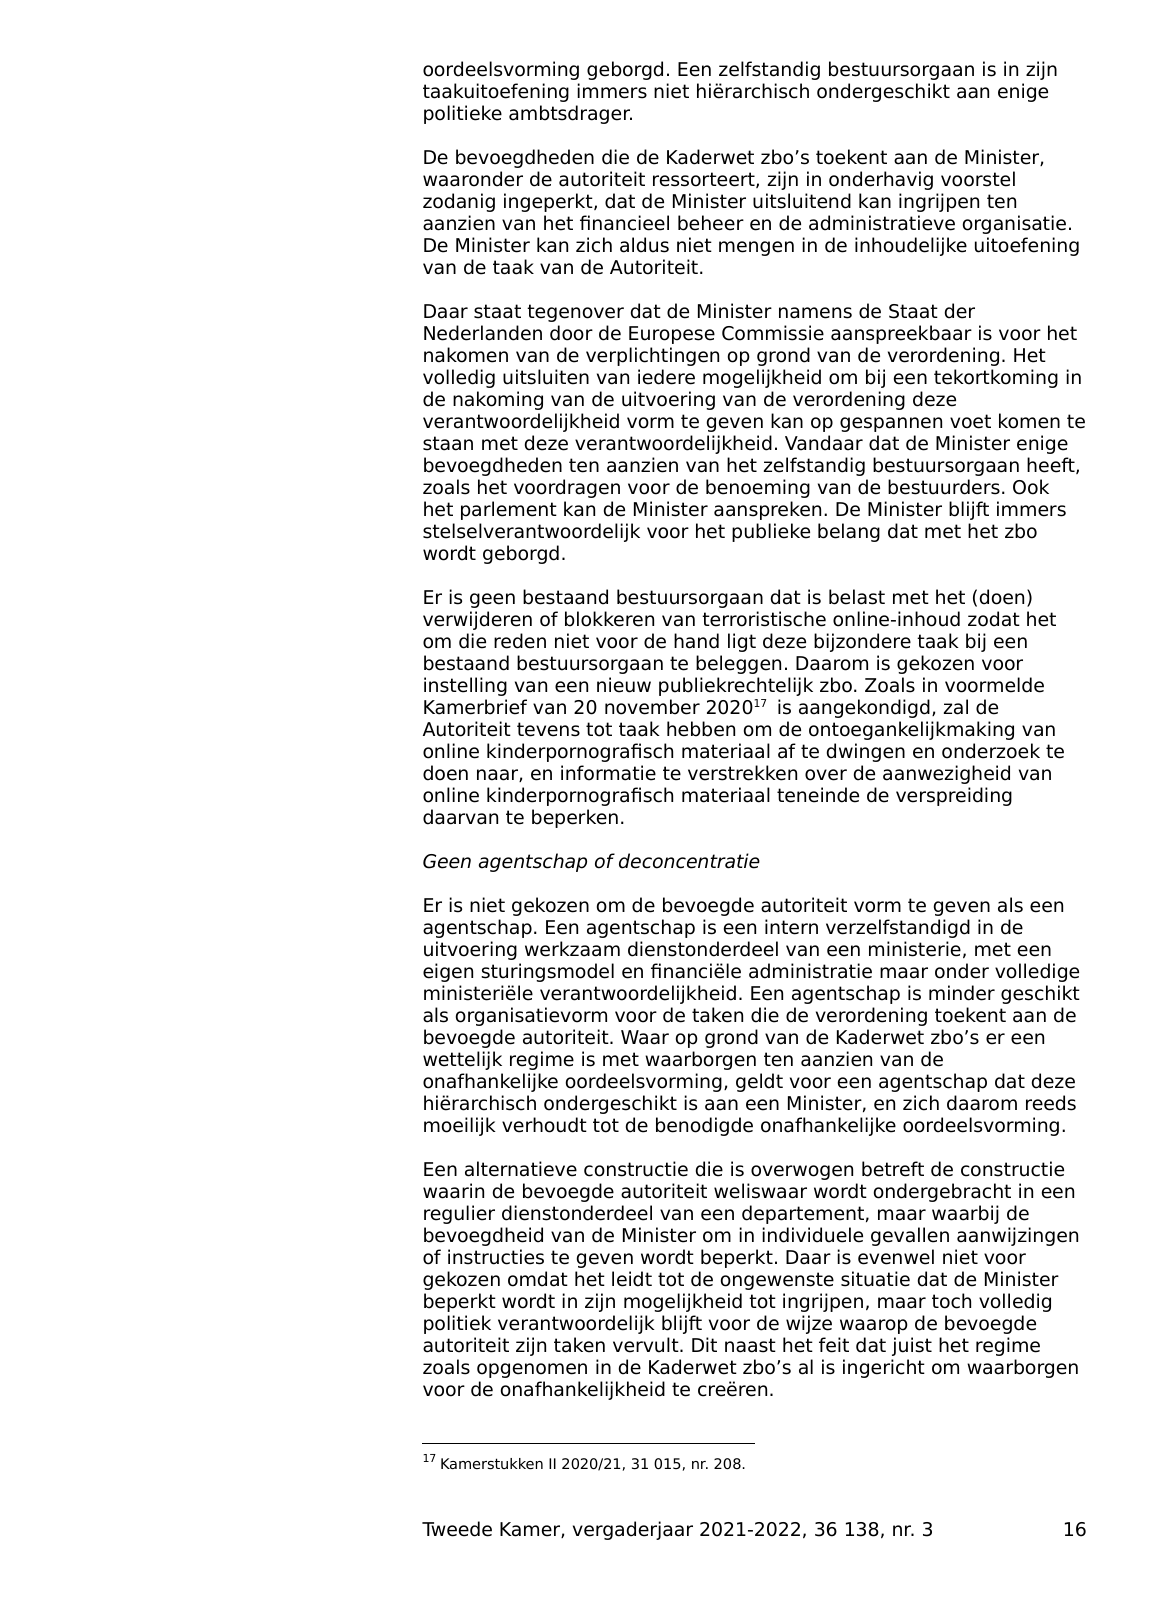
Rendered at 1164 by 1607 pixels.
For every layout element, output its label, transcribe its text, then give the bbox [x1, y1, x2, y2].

text De bevoegdheden die de Kaderwet zbo’s toekent aan de Minister, waaronder de autoriteit ressorteert, zijn in onderhavig voorstel zodanig ingeperkt, dat de Minister uitsluitend kan ingrijpen ten aanzien van het financieel beheer en de administratieve organisatie. De Minister kan zich aldus niet mengen in de inhoudelijke uitoefening van de taak van de Autoriteit. [422, 147, 1087, 279]
text oordeelsvorming geborgd. Een zelfstandig bestuursorgaan is in zijn taakuitoefening immers niet hiërarchisch ondergeschikt aan enige politieke ambtsdrager. [422, 59, 1087, 125]
text Er is niet gekozen om de bevoegde autoriteit vorm te geven als een agentschap. Een agentschap is een intern verzelfstandigd in de uitvoering werkzaam dienstonderdeel van een ministerie, met een eigen sturingsmodel en financiële administratie maar onder volledige ministeriële verantwoordelijkheid. Een agentschap is minder geschikt als organisatievorm voor de taken die de verordening toekent aan de bevoegde autoriteit. Waar op grond van de Kaderwet zbo’s er een wettelijk regime is met waarborgen ten aanzien van de onafhankelijke oordeelsvorming, geldt voor een agentschap dat deze hiërarchisch ondergeschikt is aan een Minister, en zich daarom reeds moeilijk verhoudt tot de benodigde onafhankelijke oordeelsvorming. [422, 895, 1087, 1137]
text Een alternatieve constructie die is overwogen betreft de constructie waarin de bevoegde autoriteit weliswaar wordt ondergebracht in een regulier dienstonderdeel van een departement, maar waarbij de bevoegdheid van de Minister om in individuele gevallen aanwijzingen of instructies te geven wordt beperkt. Daar is evenwel niet voor gekozen omdat het leidt tot de ongewenste situatie dat de Minister beperkt wordt in zijn mogelijkheid tot ingrijpen, maar toch volledig politiek verantwoordelijk blijft voor de wijze waarop de bevoegde autoriteit zijn taken vervult. Dit naast het feit dat juist het regime zoals opgenomen in de Kaderwet zbo’s al is ingericht om waarborgen voor de onafhankelijkheid te creëren. [422, 1159, 1087, 1401]
text Daar staat tegenover dat de Minister namens de Staat der Nederlanden door de Europese Commissie aanspreekbaar is voor het nakomen van de verplichtingen op grond van de verordening. Het volledig uitsluiten van iedere mogelijkheid om bij een tekortkoming in de nakoming van de uitvoering van de verordening deze verantwoordelijkheid vorm te geven kan op gespannen voet komen te staan met deze verantwoordelijkheid. Vandaar dat de Minister enige bevoegdheden ten aanzien van het zelfstandig bestuursorgaan heeft, zoals het voordragen voor de benoeming van de bestuurders. Ook het parlement kan de Minister aanspreken. De Minister blijft immers stelselverantwoordelijk voor het publieke belang dat met het zbo wordt geborgd. [422, 301, 1087, 565]
text Kamerstukken II 2020/21, 31 015, nr. 208. [422, 1452, 1087, 1474]
subtitle Geen agentschap of deconcentratie [422, 851, 1087, 873]
text Er is geen bestaand bestuursorgaan dat is belast met het (doen) verwijderen of blokkeren van terroristische online-inhoud zodat het om die reden niet voor de hand ligt deze bijzondere taak bij een bestaand bestuursorgaan te beleggen. Daarom is gekozen voor instelling van een nieuw publiekrechtelijk zbo. Zoals in voormelde Kamerbrief van 20 november 2020 is aangekondigd, zal de Autoriteit tevens tot taak hebben om de ontoegankelijkmaking van online kinderpornografisch materiaal af te dwingen en onderzoek te doen naar, en informatie te verstrekken over de aanwezigheid van online kinderpornografisch materiaal teneinde de verspreiding daarvan te beperken. [422, 587, 1087, 829]
